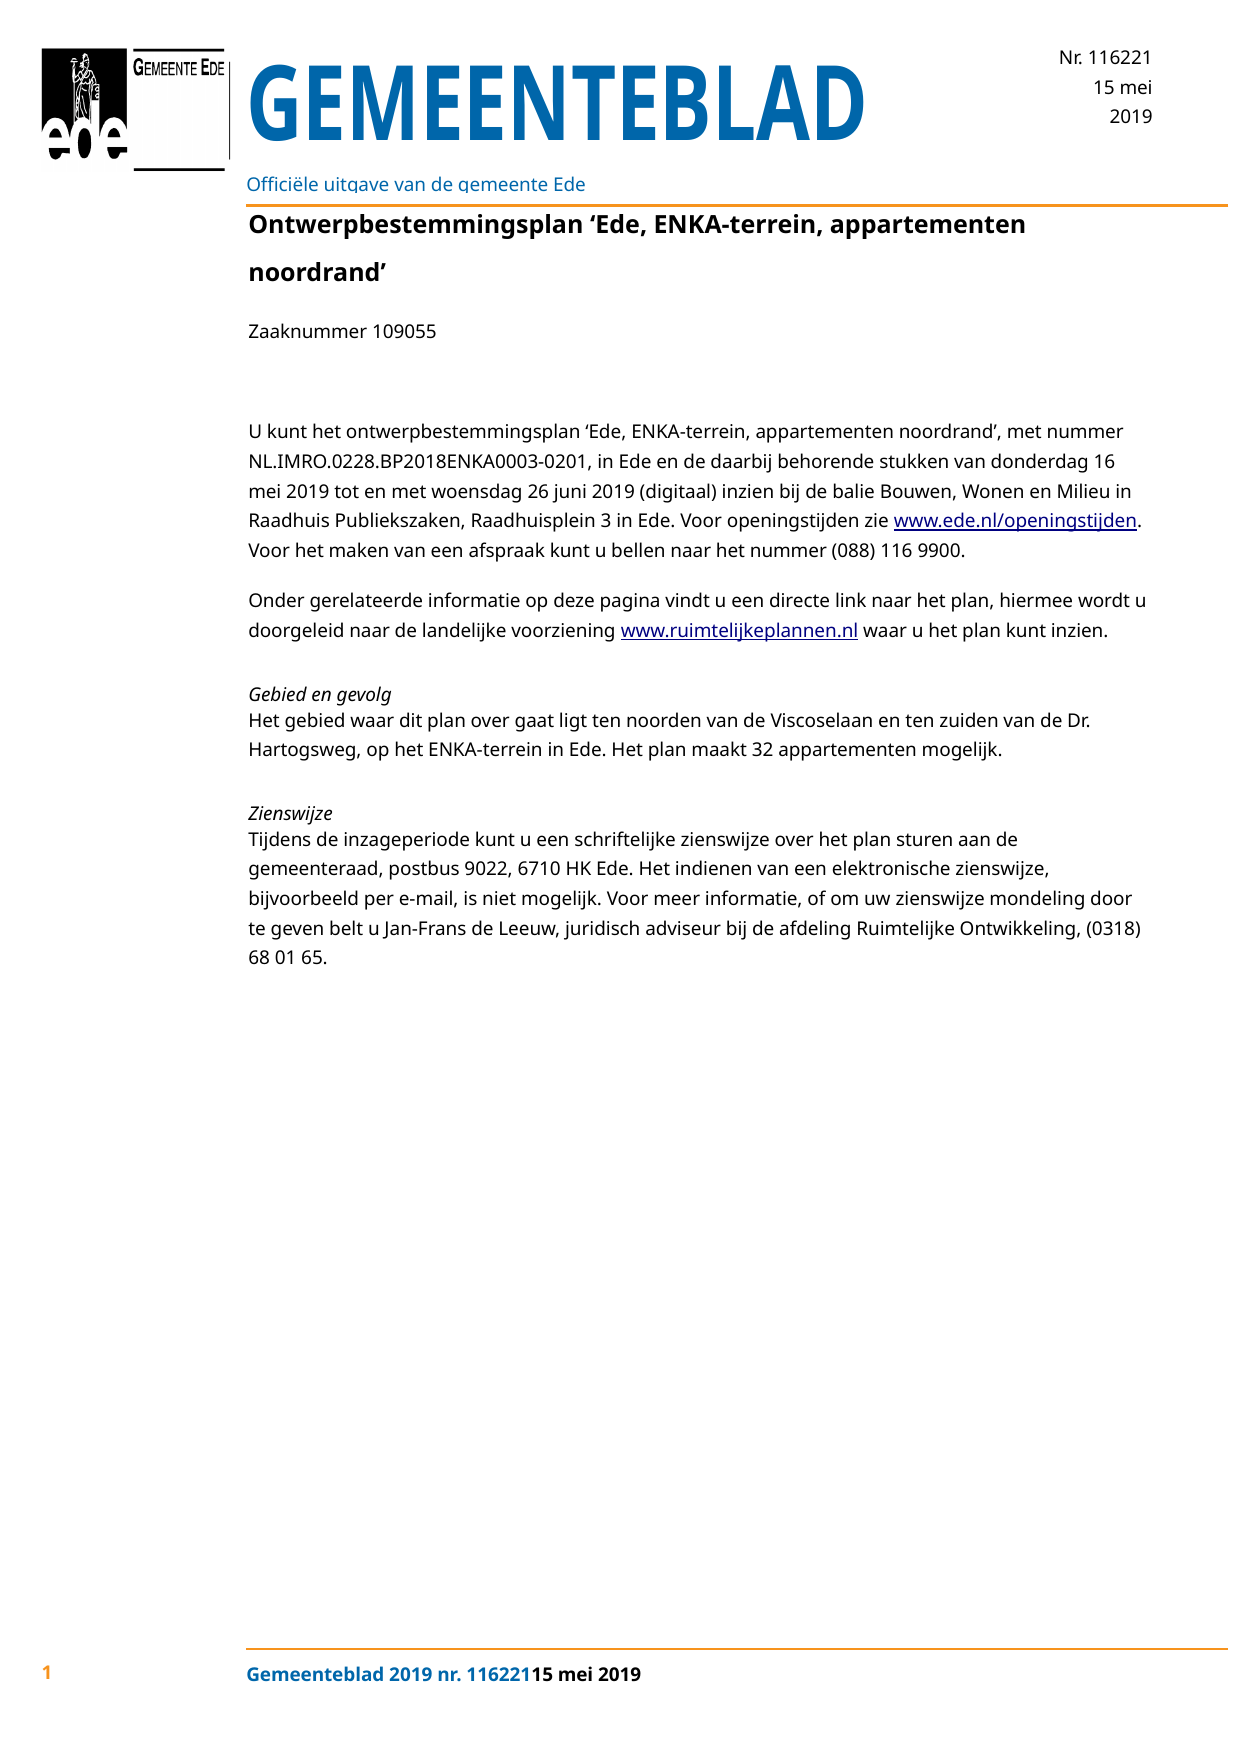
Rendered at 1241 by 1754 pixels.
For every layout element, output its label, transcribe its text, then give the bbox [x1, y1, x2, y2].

text Onder gerelateerde informatie op deze pagina vindt u een directe link naar het plan, hiermee wordt u doorgeleid naar de landelijke voorziening www.ruimtelijkeplannen.nl waar u het plan kunt inzien. [248, 587, 1152, 643]
text Zaaknummer 109055 [248, 318, 1152, 344]
text Het gebied waar dit plan over gaat ligt ten noorden van de Viscoselaan en ten zuiden van de Dr. Hartogsweg, op het ENKA-terrein in Ede. Het plan maakt 32 appartementen mogelijk. [248, 707, 1152, 762]
text Ontwerpbestemmingsplan ‘Ede, ENKA-terrein, appartementen noordrand’ [248, 207, 1152, 288]
picture [41, 47, 231, 172]
text U kunt het ontwerpbestemmingsplan ‘Ede, ENKA-terrein, appartementen noordrand’, met nummer NL.IMRO.0228.BP2018ENKA0003-0201, in Ede en de daarbij behorende stukken van donderdag 16 mei 2019 tot en met woensdag 26 juni 2019 (digitaal) inzien bij de balie Bouwen, Wonen en Milieu in Raadhuis Publiekszaken, Raadhuisplein 3 in Ede. Voor openingstijden zie www.ede.nl/openingstijden. Voor het maken van een afspraak kunt u bellen naar het nummer (088) 116 9900. [248, 419, 1152, 563]
text Gebied en gevolg [248, 681, 1152, 707]
text Zienswijze [248, 800, 1152, 826]
text Tijdens de inzageperiode kunt u een schriftelijke zienswijze over het plan sturen aan de gemeenteraad, postbus 9022, 6710 HK Ede. Het indienen van een elektronische zienswijze, bijvoorbeeld per e-mail, is niet mogelijk. Voor meer informatie, of om uw zienswijze mondeling door te geven belt u Jan-Frans de Leeuw, juridisch adviseur bij de afdeling Ruimtelijke Ontwikkeling, (0318) 68 01 65. [248, 826, 1152, 970]
